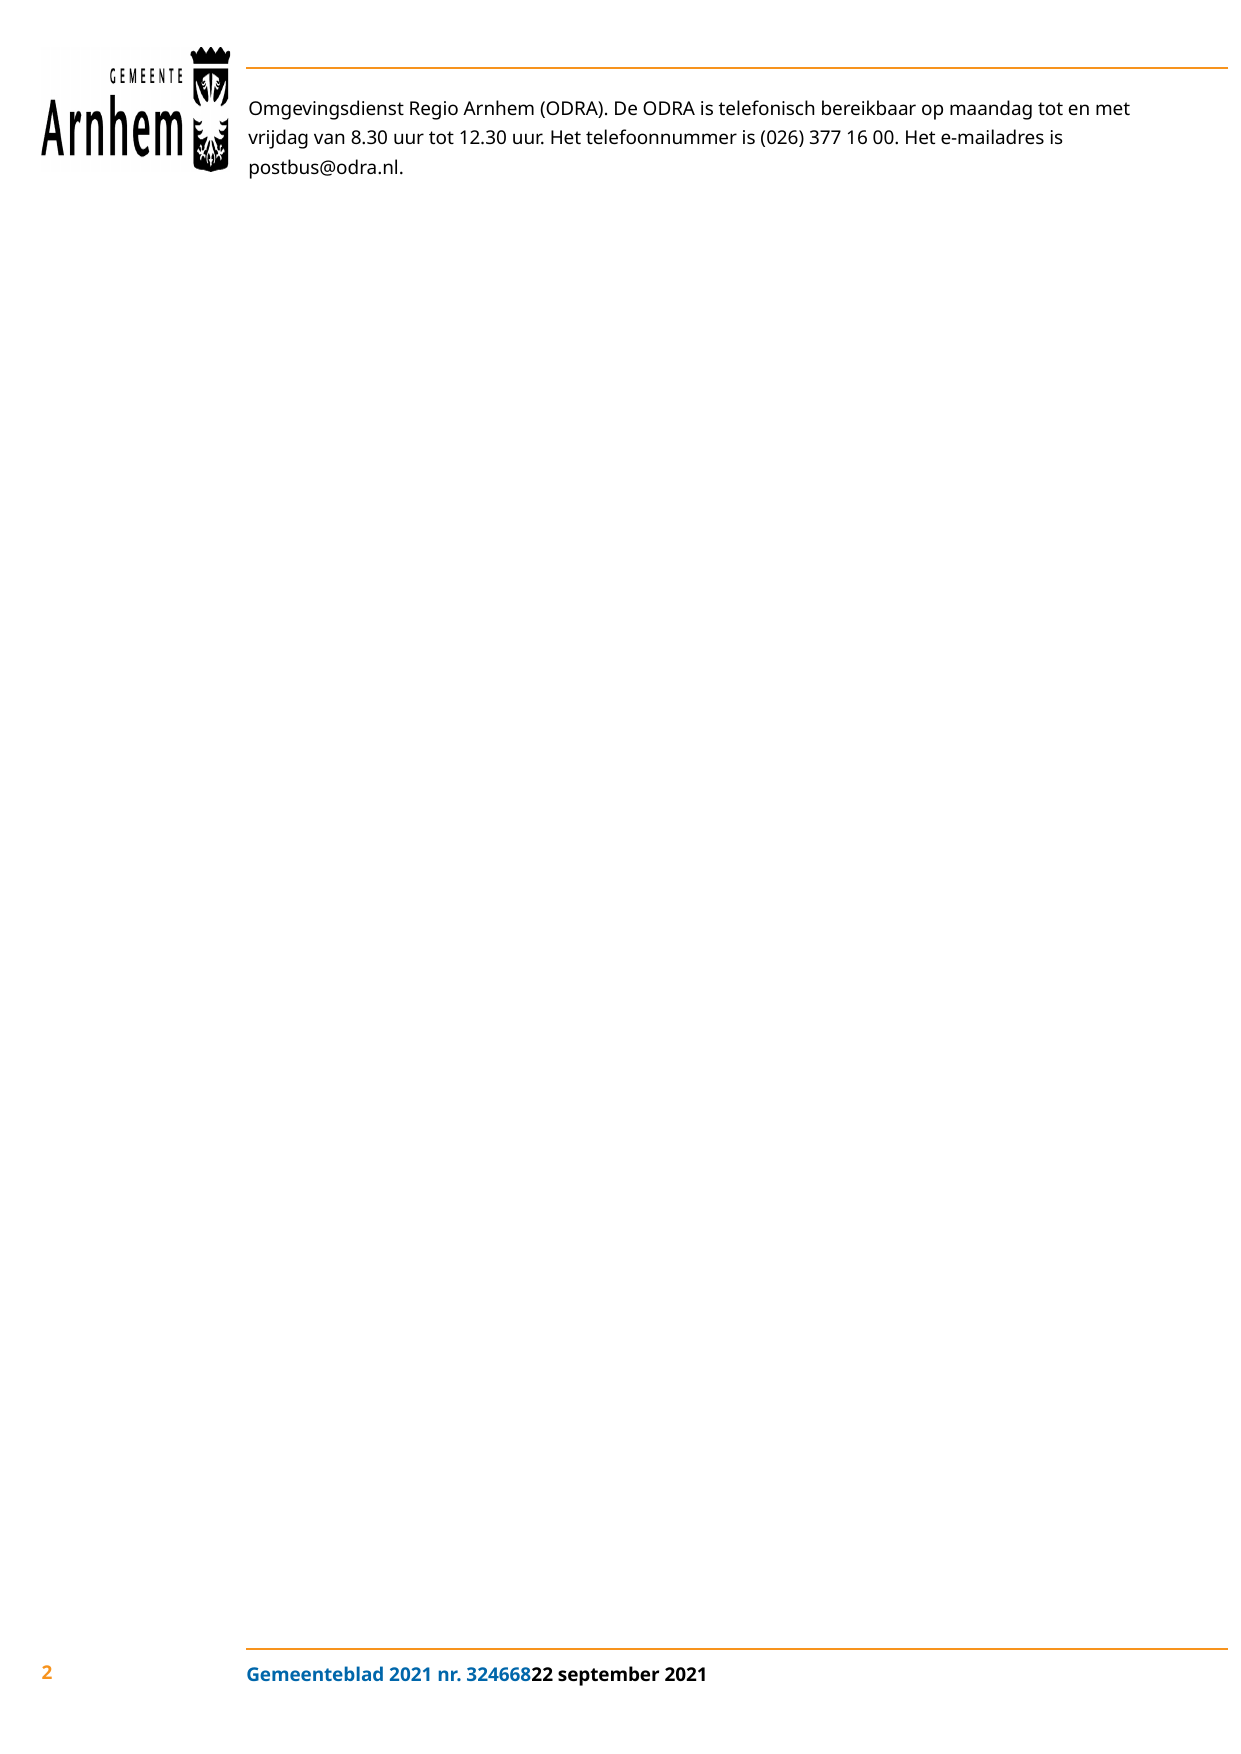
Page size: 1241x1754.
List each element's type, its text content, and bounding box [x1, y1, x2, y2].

text Omgevingsdienst Regio Arnhem (ODRA). De ODRA is telefonisch bereikbaar op maandag tot en met vrijdag van 8.30 uur tot 12.30 uur. Het telefoonnummer is (026) 377 16 00. Het e-mailadres is postbus@odra.nl. [248, 95, 1152, 180]
picture [41, 47, 231, 172]
